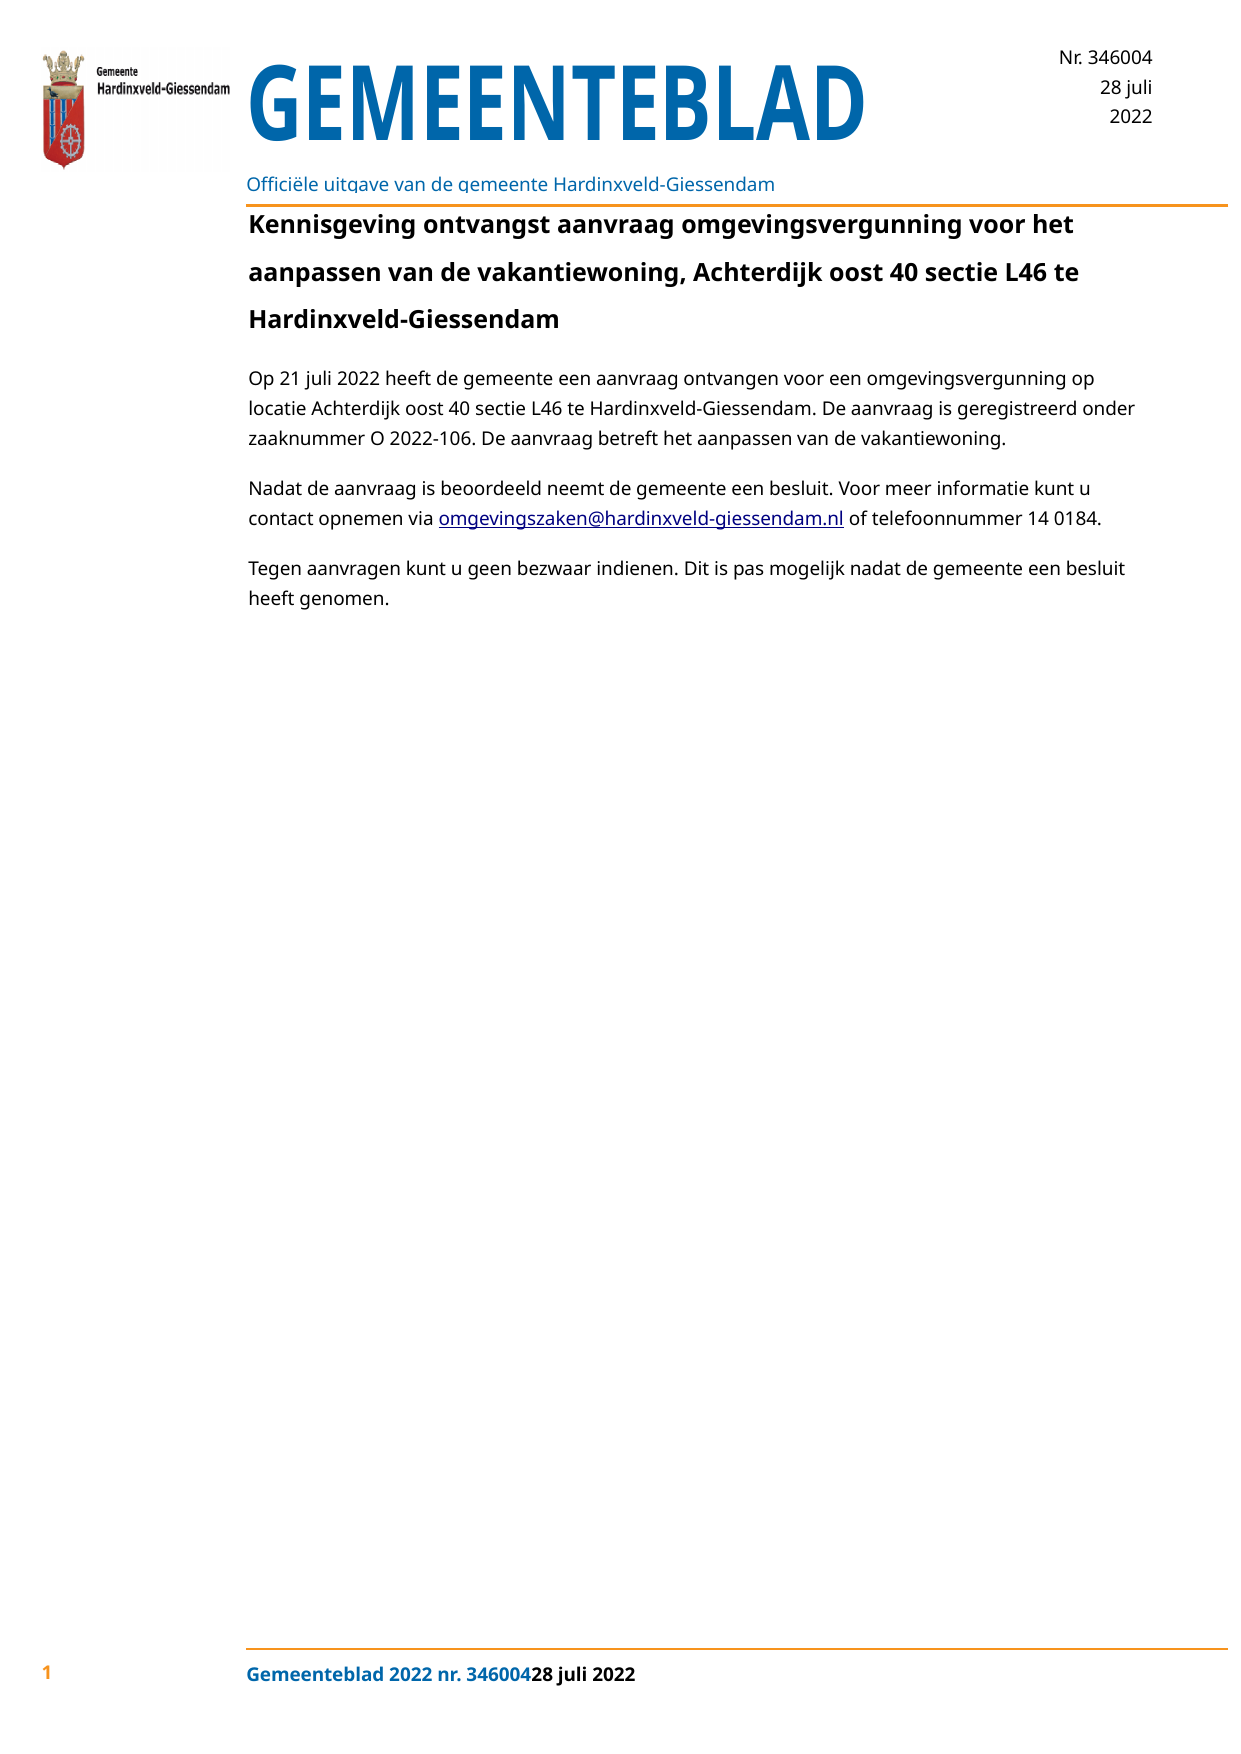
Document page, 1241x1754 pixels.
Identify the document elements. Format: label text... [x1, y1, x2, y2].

text Tegen aanvragen kunt u geen bezwaar indienen. Dit is pas mogelijk nadat de gemeente een besluit heeft genomen. [248, 555, 1152, 610]
text Op 21 juli 2022 heeft de gemeente een aanvraag ontvangen voor een omgevingsvergunning op locatie Achterdijk oost 40 sectie L46 te Hardinxveld-Giessendam. De aanvraag is geregistreerd onder zaaknummer O 2022-106. De aanvraag betreft het aanpassen van de vakantiewoning. [248, 366, 1152, 450]
text Nadat de aanvraag is beoordeeld neemt de gemeente een besluit. Voor meer informatie kunt u contact opnemen via omgevingszaken@hardinxveld-giessendam.nl of telefoonnummer 14 0184. [248, 475, 1152, 530]
text Kennisgeving ontvangst aanvraag omgevingsvergunning voor het aanpassen van de vakantiewoning, Achterdijk oost 40 sectie L46 te Hardinxveld-Giessendam [248, 207, 1152, 336]
picture [41, 47, 231, 172]
